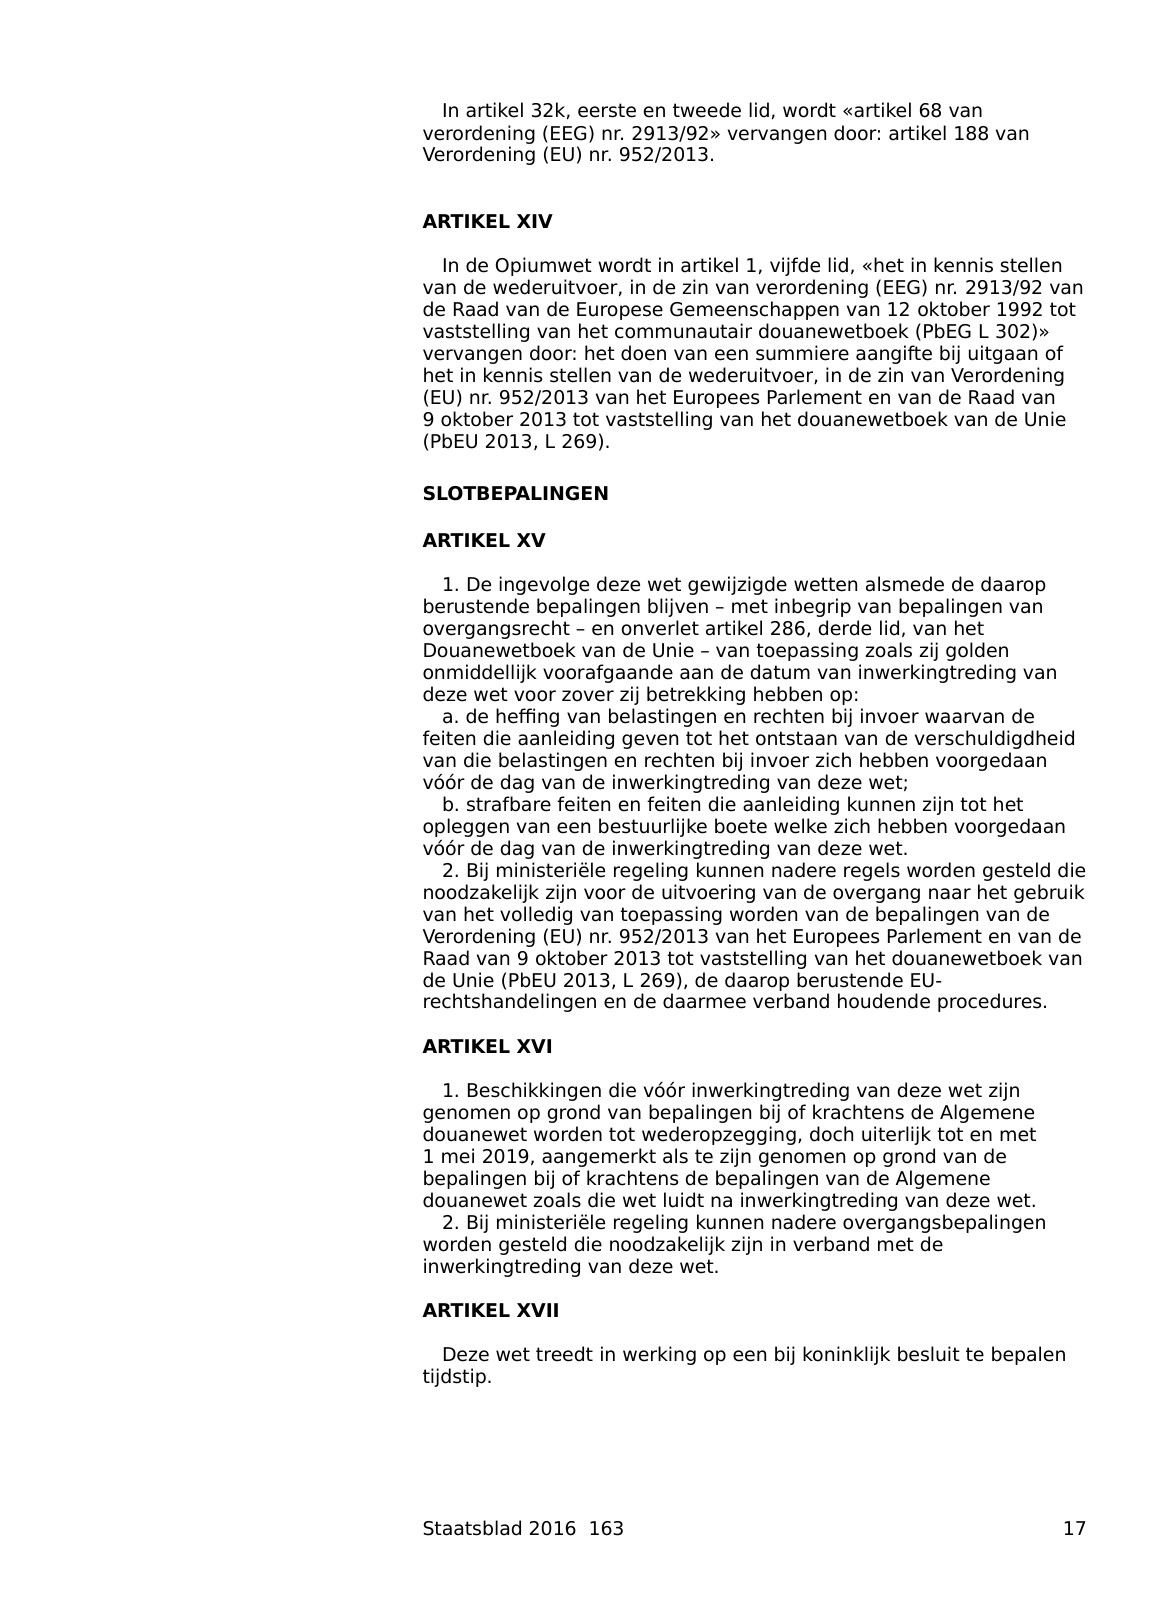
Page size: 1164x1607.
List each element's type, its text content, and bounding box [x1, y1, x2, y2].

text b. strafbare feiten en feiten die aanleiding kunnen zijn tot het opleggen van een bestuurlijke boete welke zich hebben voorgedaan vóór de dag van de inwerkingtreding van deze wet. [422, 794, 1087, 859]
text 1. De ingevolge deze wet gewijzigde wetten alsmede de daarop berustende bepalingen blijven – met inbegrip van bepalingen van overgangsrecht – en onverlet artikel 286, derde lid, van het Douanewetboek van de Unie – van toepassing zoals zij golden onmiddellijk voorafgaande aan de datum van inwerkingtreding van deze wet voor zover zij betrekking hebben op: [422, 574, 1087, 706]
text 1. Beschikkingen die vóór inwerkingtreding van deze wet zijn genomen op grond van bepalingen bij of krachtens de Algemene douanewet worden tot wederopzegging, doch uiterlijk tot en met 1 mei 2019, aangemerkt als te zijn genomen op grond van de bepalingen bij of krachtens de bepalingen van de Algemene douanewet zoals die wet luidt na inwerkingtreding van deze wet. [422, 1080, 1087, 1212]
text In de Opiumwet wordt in artikel 1, vijfde lid, «het in kennis stellen van de wederuitvoer, in de zin van verordening (EEG) nr. 2913/92 van de Raad van de Europese Gemeenschappen van 12 oktober 1992 tot vaststelling van het communautair douanewetboek (PbEG L 302)» vervangen door: het doen van een summiere aangifte bij uitgaan of het in kennis stellen van de wederuitvoer, in de zin van Verordening (EU) nr. 952/2013 van het Europees Parlement en van de Raad van 9 oktober 2013 tot vaststelling van het douanewetboek van de Unie (PbEU 2013, L 269). [422, 255, 1087, 453]
subtitle ARTIKEL XV [422, 530, 1087, 552]
text a. de heffing van belastingen en rechten bij invoer waarvan de feiten die aanleiding geven tot het ontstaan van de verschuldigdheid van die belastingen en rechten bij invoer zich hebben voorgedaan vóór de dag van de inwerkingtreding van deze wet; [422, 706, 1087, 794]
text Deze wet treedt in werking op een bij koninklijk besluit te bepalen tijdstip. [422, 1344, 1087, 1388]
text 2. Bij ministeriële regeling kunnen nadere overgangsbepalingen worden gesteld die noodzakelijk zijn in verband met de inwerkingtreding van deze wet. [422, 1212, 1087, 1278]
subtitle ARTIKEL XIV [422, 211, 1087, 233]
subtitle SLOTBEPALINGEN [422, 483, 1087, 505]
subtitle ARTIKEL XVII [422, 1300, 1087, 1322]
text 2. Bij ministeriële regeling kunnen nadere regels worden gesteld die noodzakelijk zijn voor de uitvoering van de overgang naar het gebruik van het volledig van toepassing worden van de bepalingen van de Verordening (EU) nr. 952/2013 van het Europees Parlement en van de Raad van 9 oktober 2013 tot vaststelling van het douanewetboek van de Unie (PbEU 2013, L 269), de daarop berustende EU-rechtshandelingen en de daarmee verband houdende procedures. [422, 859, 1087, 1013]
text In artikel 32k, eerste en tweede lid, wordt «artikel 68 van verordening (EEG) nr. 2913/92» vervangen door: artikel 188 van Verordening (EU) nr. 952/2013. [422, 100, 1087, 166]
subtitle ARTIKEL XVI [422, 1036, 1087, 1058]
